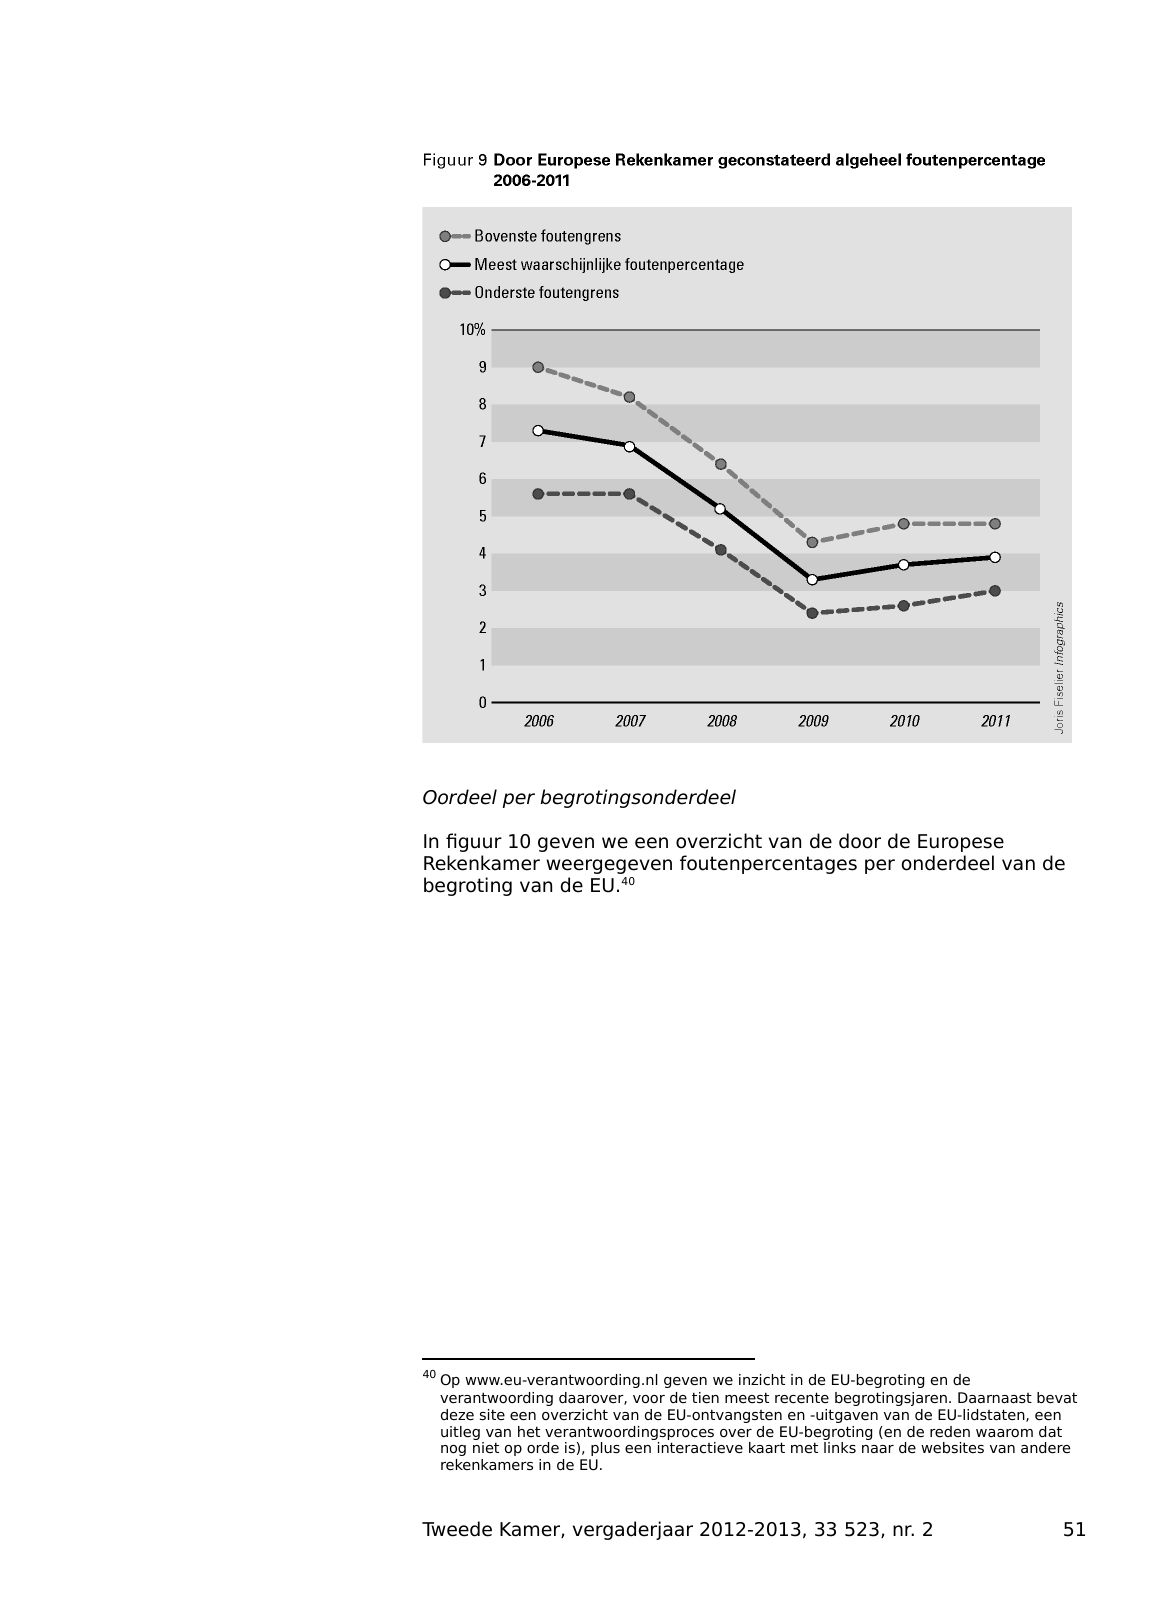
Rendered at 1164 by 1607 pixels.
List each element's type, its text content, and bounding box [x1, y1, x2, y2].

picture [422, 152, 1072, 743]
text In figuur 10 geven we een overzicht van de door de Europese Rekenkamer weergegeven foutenpercentages per onderdeel van de begroting van de EU. [422, 831, 1087, 897]
subtitle Oordeel per begrotingsonderdeel [422, 787, 1087, 809]
text Op www.eu-verantwoording.nl geven we inzicht in de EU-begroting en de verantwoording daarover, voor de tien meest recente begrotingsjaren. Daarnaast bevat deze site een overzicht van de EU-ontvangsten en -uitgaven van de EU-lidstaten, een uitleg van het verantwoordingsproces over de EU-begroting (en de reden waarom dat nog niet op orde is), plus een interactieve kaart met links naar de websites van andere rekenkamers in de EU. [422, 1368, 1087, 1474]
